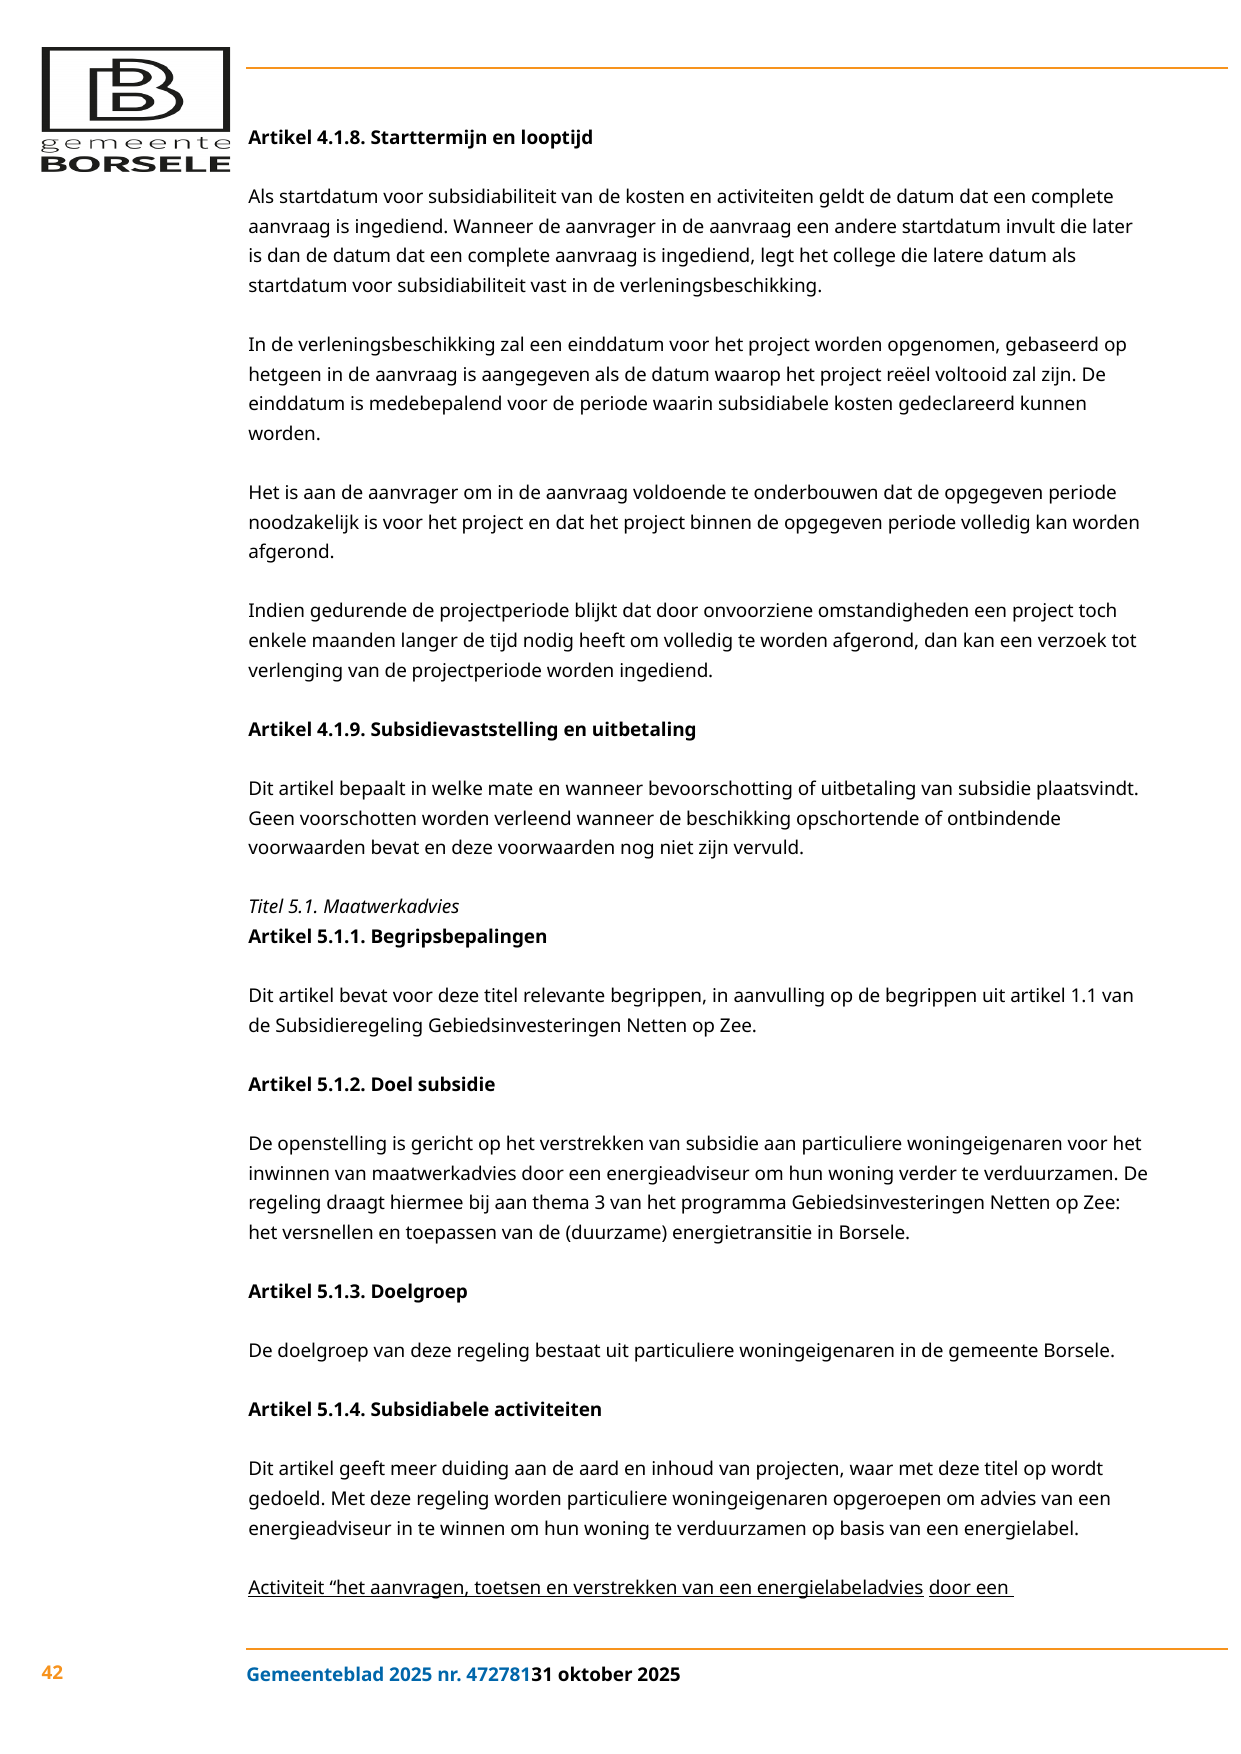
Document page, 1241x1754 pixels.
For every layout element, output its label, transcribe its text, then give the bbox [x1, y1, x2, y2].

text Indien gedurende de projectperiode blijkt dat door onvoorziene omstandigheden een project toch enkele maanden langer de tijd nodig heeft om volledig te worden afgerond, dan kan een verzoek tot verlenging van de projectperiode worden ingediend. [248, 598, 1152, 683]
text Dit artikel bevat voor deze titel relevante begrippen, in aanvulling op de begrippen uit artikel 1.1 van de Subsidieregeling Gebiedsinvesteringen Netten op Zee. [248, 982, 1152, 1038]
text Titel 5.1. Maatwerkadvies [248, 893, 1152, 919]
text Artikel 5.1.4. Subsidiabele activiteiten [248, 1396, 1152, 1422]
picture [41, 47, 231, 172]
text Dit artikel bepaalt in welke mate en wanneer bevoorschotting of uitbetaling van subsidie plaatsvindt. Geen voorschotten worden verleend wanneer de beschikking opschortende of ontbindende voorwaarden bevat en deze voorwaarden nog niet zijn vervuld. [248, 775, 1152, 860]
text Activiteit “het aanvragen, toetsen en verstrekken van een energielabeladvies door een [248, 1574, 1152, 1600]
text De doelgroep van deze regeling bestaat uit particuliere woningeigenaren in de gemeente Borsele. [248, 1337, 1152, 1363]
text Artikel 5.1.2. Doel subsidie [248, 1071, 1152, 1097]
text Artikel 5.1.3. Doelgroep [248, 1278, 1152, 1304]
text Het is aan de aanvrager om in de aanvraag voldoende te onderbouwen dat de opgegeven periode noodzakelijk is voor het project en dat het project binnen de opgegeven periode volledig kan worden afgerond. [248, 479, 1152, 564]
text Als startdatum voor subsidiabiliteit van de kosten en activiteiten geldt de datum dat een complete aanvraag is ingediend. Wanneer de aanvrager in de aanvraag een andere startdatum invult die later is dan de datum dat een complete aanvraag is ingediend, legt het college die latere datum als startdatum voor subsidiabiliteit vast in de verleningsbeschikking. [248, 183, 1152, 298]
text Dit artikel geeft meer duiding aan de aard en inhoud van projecten, waar met deze titel op wordt gedoeld. Met deze regeling worden particuliere woningeigenaren opgeroepen om advies van een energieadviseur in te winnen om hun woning te verduurzamen op basis van een energielabel. [248, 1456, 1152, 1541]
text Artikel 4.1.9. Subsidievaststelling en uitbetaling [248, 716, 1152, 742]
text Artikel 4.1.8. Starttermijn en looptijd [248, 124, 1152, 150]
text In de verleningsbeschikking zal een einddatum voor het project worden opgenomen, gebaseerd op hetgeen in de aanvraag is aangegeven als de datum waarop het project reëel voltooid zal zijn. De einddatum is medebepalend voor de periode waarin subsidiabele kosten gedeclareerd kunnen worden. [248, 331, 1152, 446]
text Artikel 5.1.1. Begripsbepalingen [248, 923, 1152, 949]
text De openstelling is gericht op het verstrekken van subsidie aan particuliere woningeigenaren voor het inwinnen van maatwerkadvies door een energieadviseur om hun woning verder te verduurzamen. De regeling draagt hiermee bij aan thema 3 van het programma Gebiedsinvesteringen Netten op Zee: het versnellen en toepassen van de (duurzame) energietransitie in Borsele. [248, 1130, 1152, 1245]
